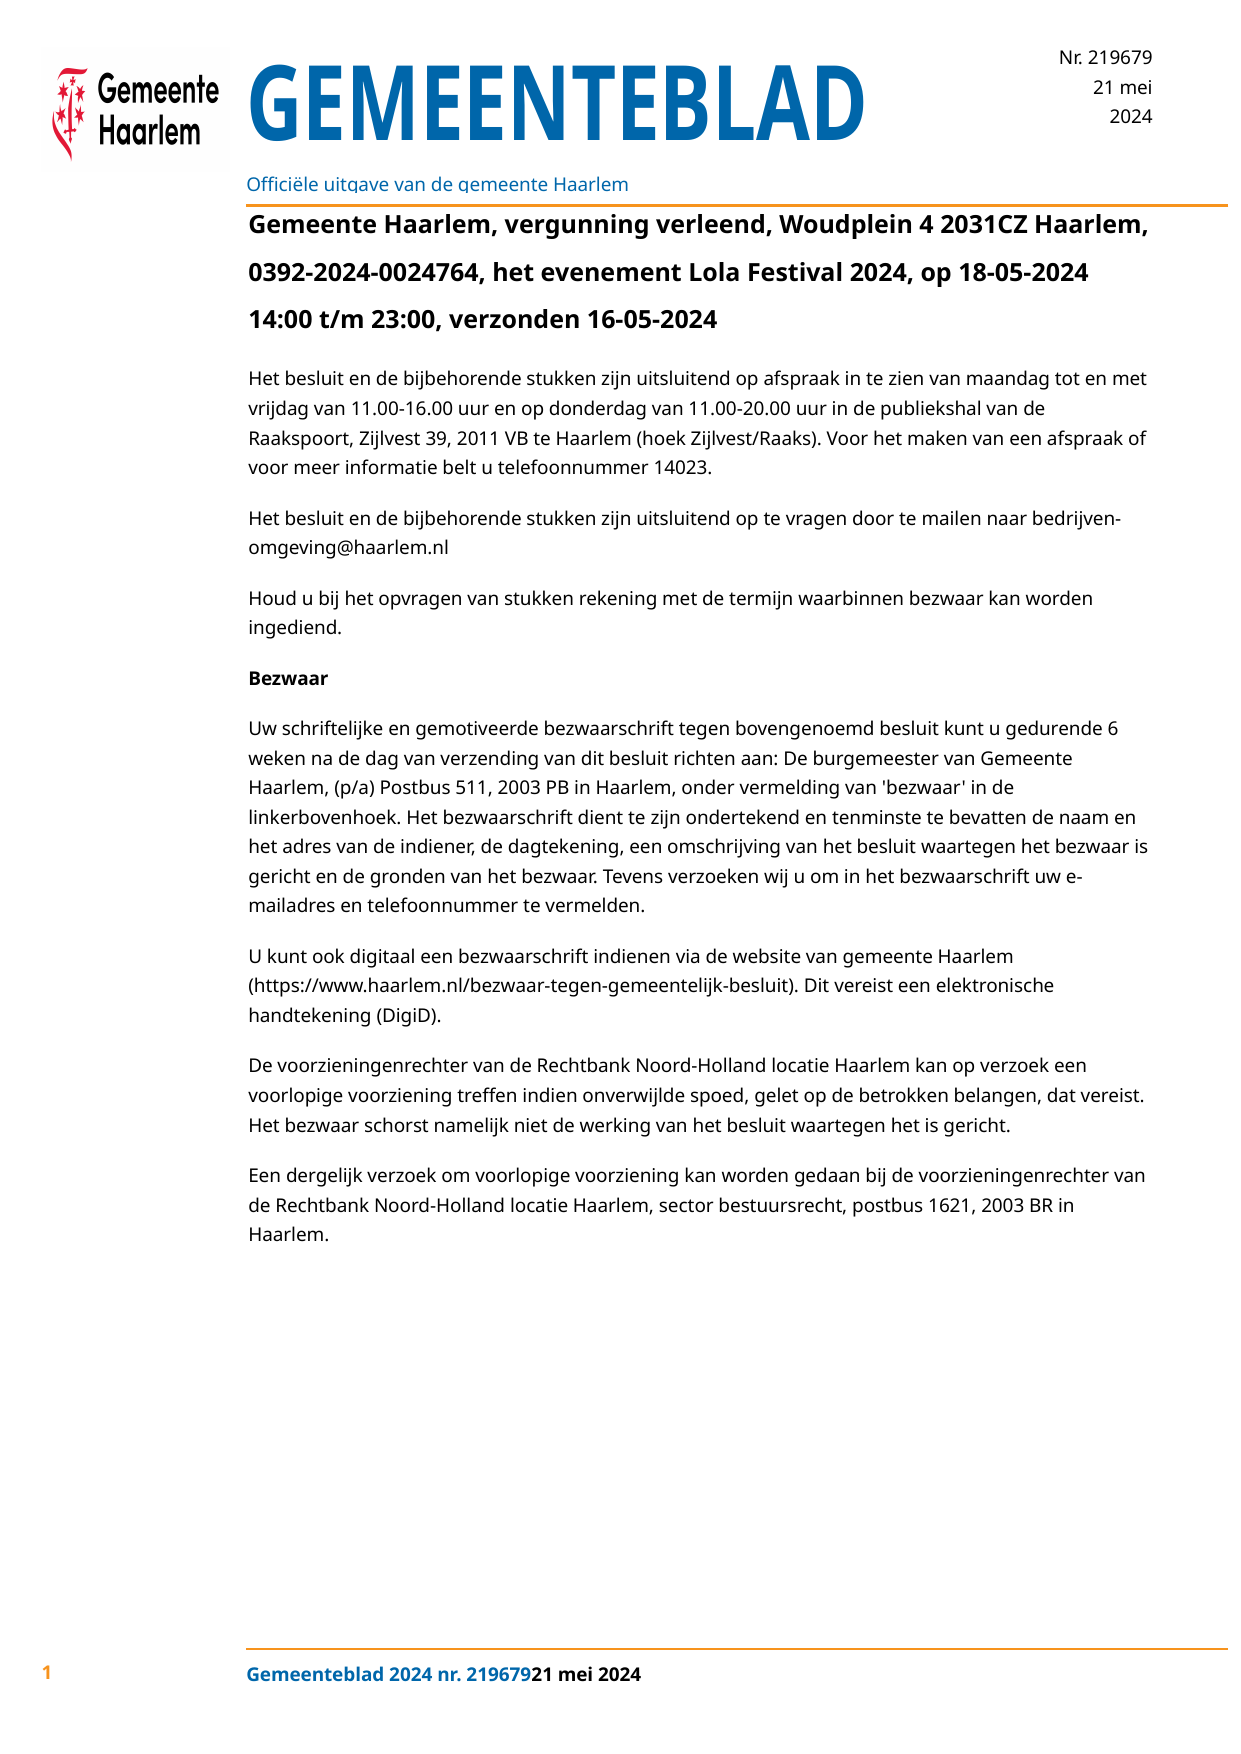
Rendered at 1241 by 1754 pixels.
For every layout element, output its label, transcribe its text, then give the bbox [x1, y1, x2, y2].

text U kunt ook digitaal een bezwaarschrift indienen via de website van gemeente Haarlem (https://www.haarlem.nl/bezwaar-tegen-gemeentelijk-besluit). Dit vereist een elektronische handtekening (DigiD). [248, 943, 1152, 1028]
text Het besluit en de bijbehorende stukken zijn uitsluitend op afspraak in te zien van maandag tot en met vrijdag van 11.00-16.00 uur en op donderdag van 11.00-20.00 uur in de publiekshal van de Raakspoort, Zijlvest 39, 2011 VB te Haarlem (hoek Zijlvest/Raaks). Voor het maken van een afspraak of voor meer informatie belt u telefoonnummer 14023. [248, 366, 1152, 480]
picture [41, 47, 231, 172]
text Houd u bij het opvragen van stukken rekening met de termijn waarbinnen bezwaar kan worden ingediend. [248, 585, 1152, 640]
text Gemeente Haarlem, vergunning verleend, Woudplein 4 2031CZ Haarlem, 0392-2024-0024764, het evenement Lola Festival 2024, op 18-05-2024 14:00 t/m 23:00, verzonden 16-05-2024 [248, 207, 1152, 336]
text Het besluit en de bijbehorende stukken zijn uitsluitend op te vragen door te mailen naar bedrijven-omgeving@haarlem.nl [248, 505, 1152, 560]
text Een dergelijk verzoek om voorlopige voorziening kan worden gedaan bij de voorzieningenrechter van de Rechtbank Noord-Holland locatie Haarlem, sector bestuursrecht, postbus 1621, 2003 BR in Haarlem. [248, 1162, 1152, 1247]
text De voorzieningenrechter van de Rechtbank Noord-Holland locatie Haarlem kan op verzoek een voorlopige voorziening treffen indien onverwijlde spoed, gelet op de betrokken belangen, dat vereist. Het bezwaar schorst namelijk niet de werking van het besluit waartegen het is gericht. [248, 1053, 1152, 1137]
text Uw schriftelijke en gemotiveerde bezwaarschrift tegen bovengenoemd besluit kunt u gedurende 6 weken na de dag van verzending van dit besluit richten aan: De burgemeester van Gemeente Haarlem, (p/a) Postbus 511, 2003 PB in Haarlem, onder vermelding van 'bezwaar' in de linkerbovenhoek. Het bezwaarschrift dient te zijn ondertekend en tenminste te bevatten de naam en het adres van de indiener, de dagtekening, een omschrijving van het besluit waartegen het bezwaar is gericht en de gronden van het bezwaar. Tevens verzoeken wij u om in het bezwaarschrift uw e-mailadres en telefoonnummer te vermelden. [248, 715, 1152, 918]
text Bezwaar [248, 665, 1152, 690]
